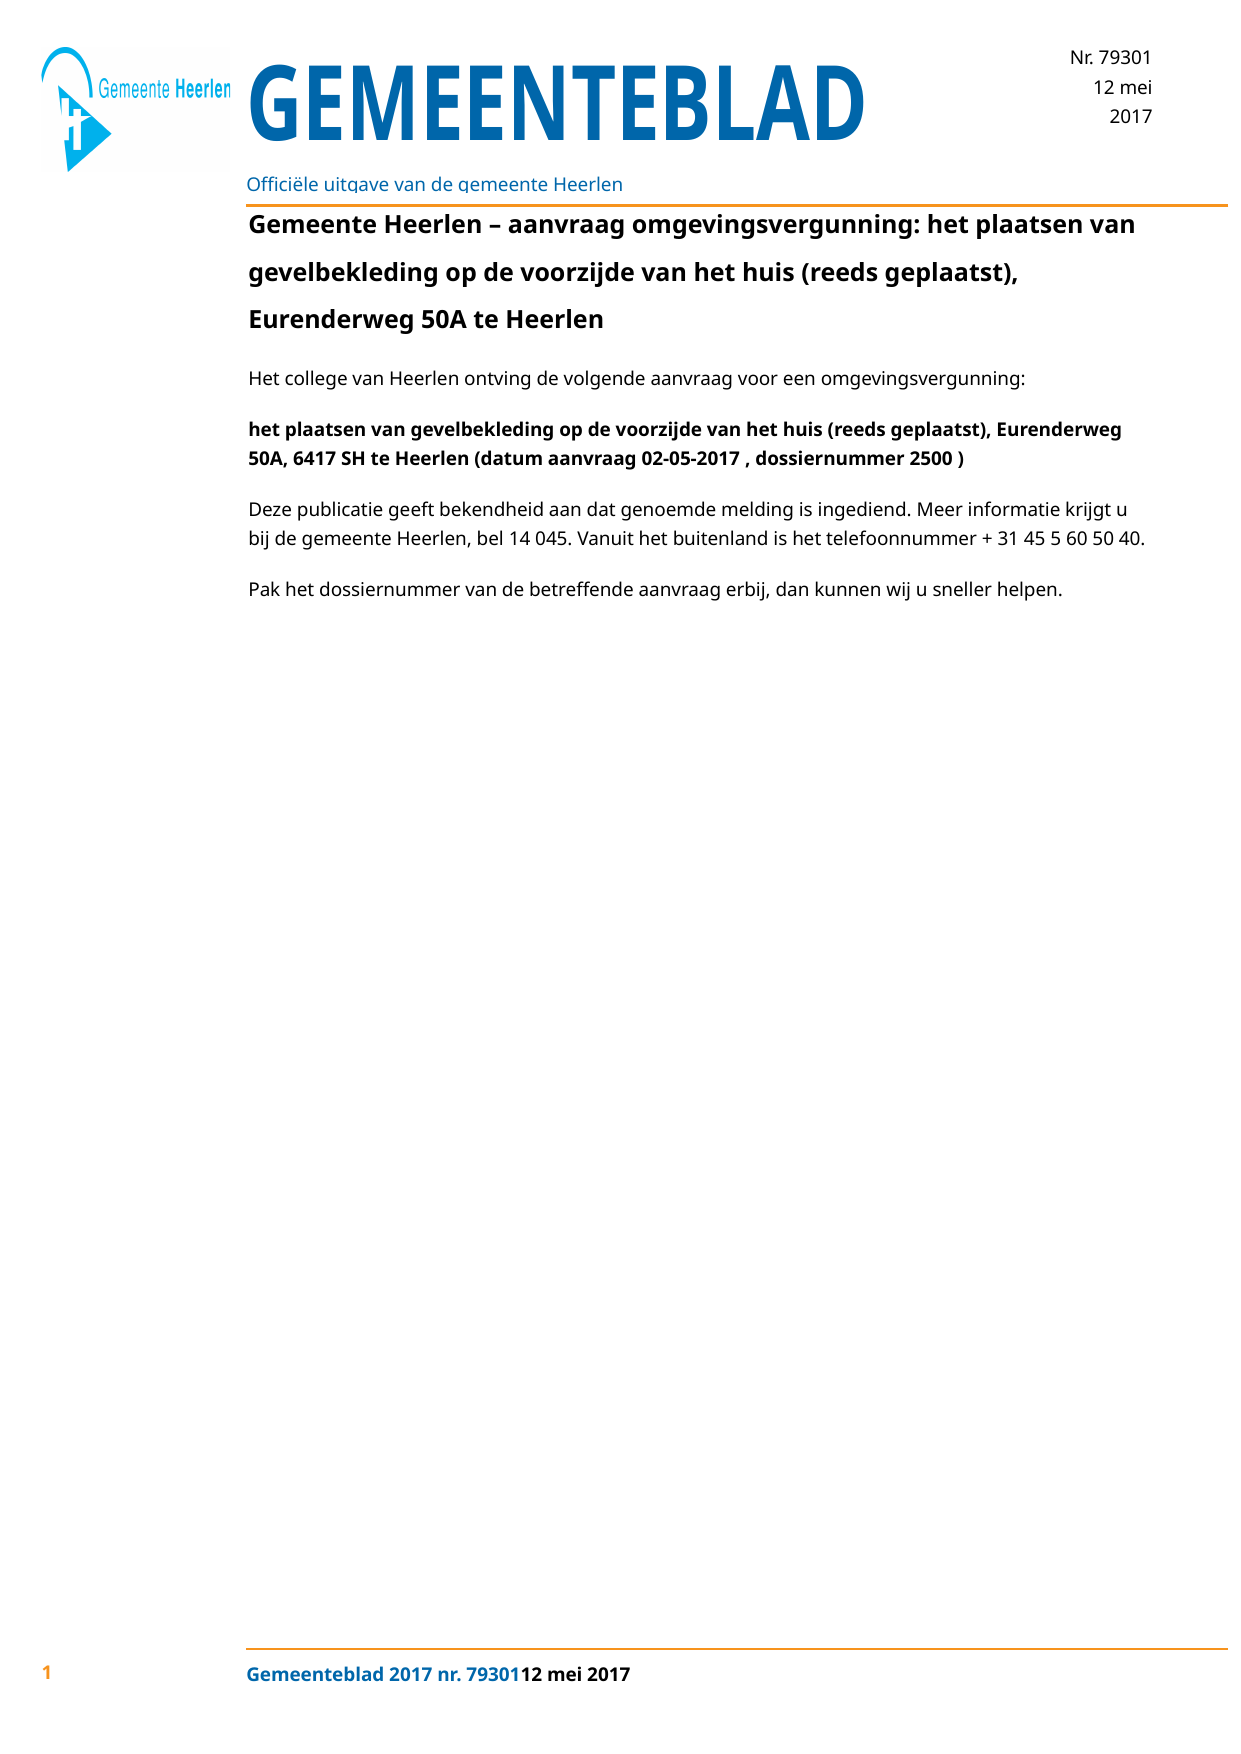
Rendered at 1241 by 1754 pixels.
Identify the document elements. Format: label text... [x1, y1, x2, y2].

text Gemeente Heerlen – aanvraag omgevingsvergunning: het plaatsen van gevelbekleding op de voorzijde van het huis (reeds geplaatst), Eurenderweg 50A te Heerlen [248, 207, 1152, 336]
text Pak het dossiernummer van de betreffende aanvraag erbij, dan kunnen wij u sneller helpen. [248, 576, 1152, 602]
text het plaatsen van gevelbekleding op de voorzijde van het huis (reeds geplaatst), Eurenderweg 50A, 6417 SH te Heerlen (datum aanvraag 02-05-2017 , dossiernummer 2500 ) [248, 416, 1152, 471]
text Deze publicatie geeft bekendheid aan dat genoemde melding is ingediend. Meer informatie krijgt u bij de gemeente Heerlen, bel 14 045. Vanuit het buitenland is het telefoonnummer + 31 45 5 60 50 40. [248, 496, 1152, 551]
picture [41, 47, 58, 70]
picture [41, 47, 231, 172]
text Het college van Heerlen ontving de volgende aanvraag voor een omgevingsvergunning: [248, 366, 1152, 391]
